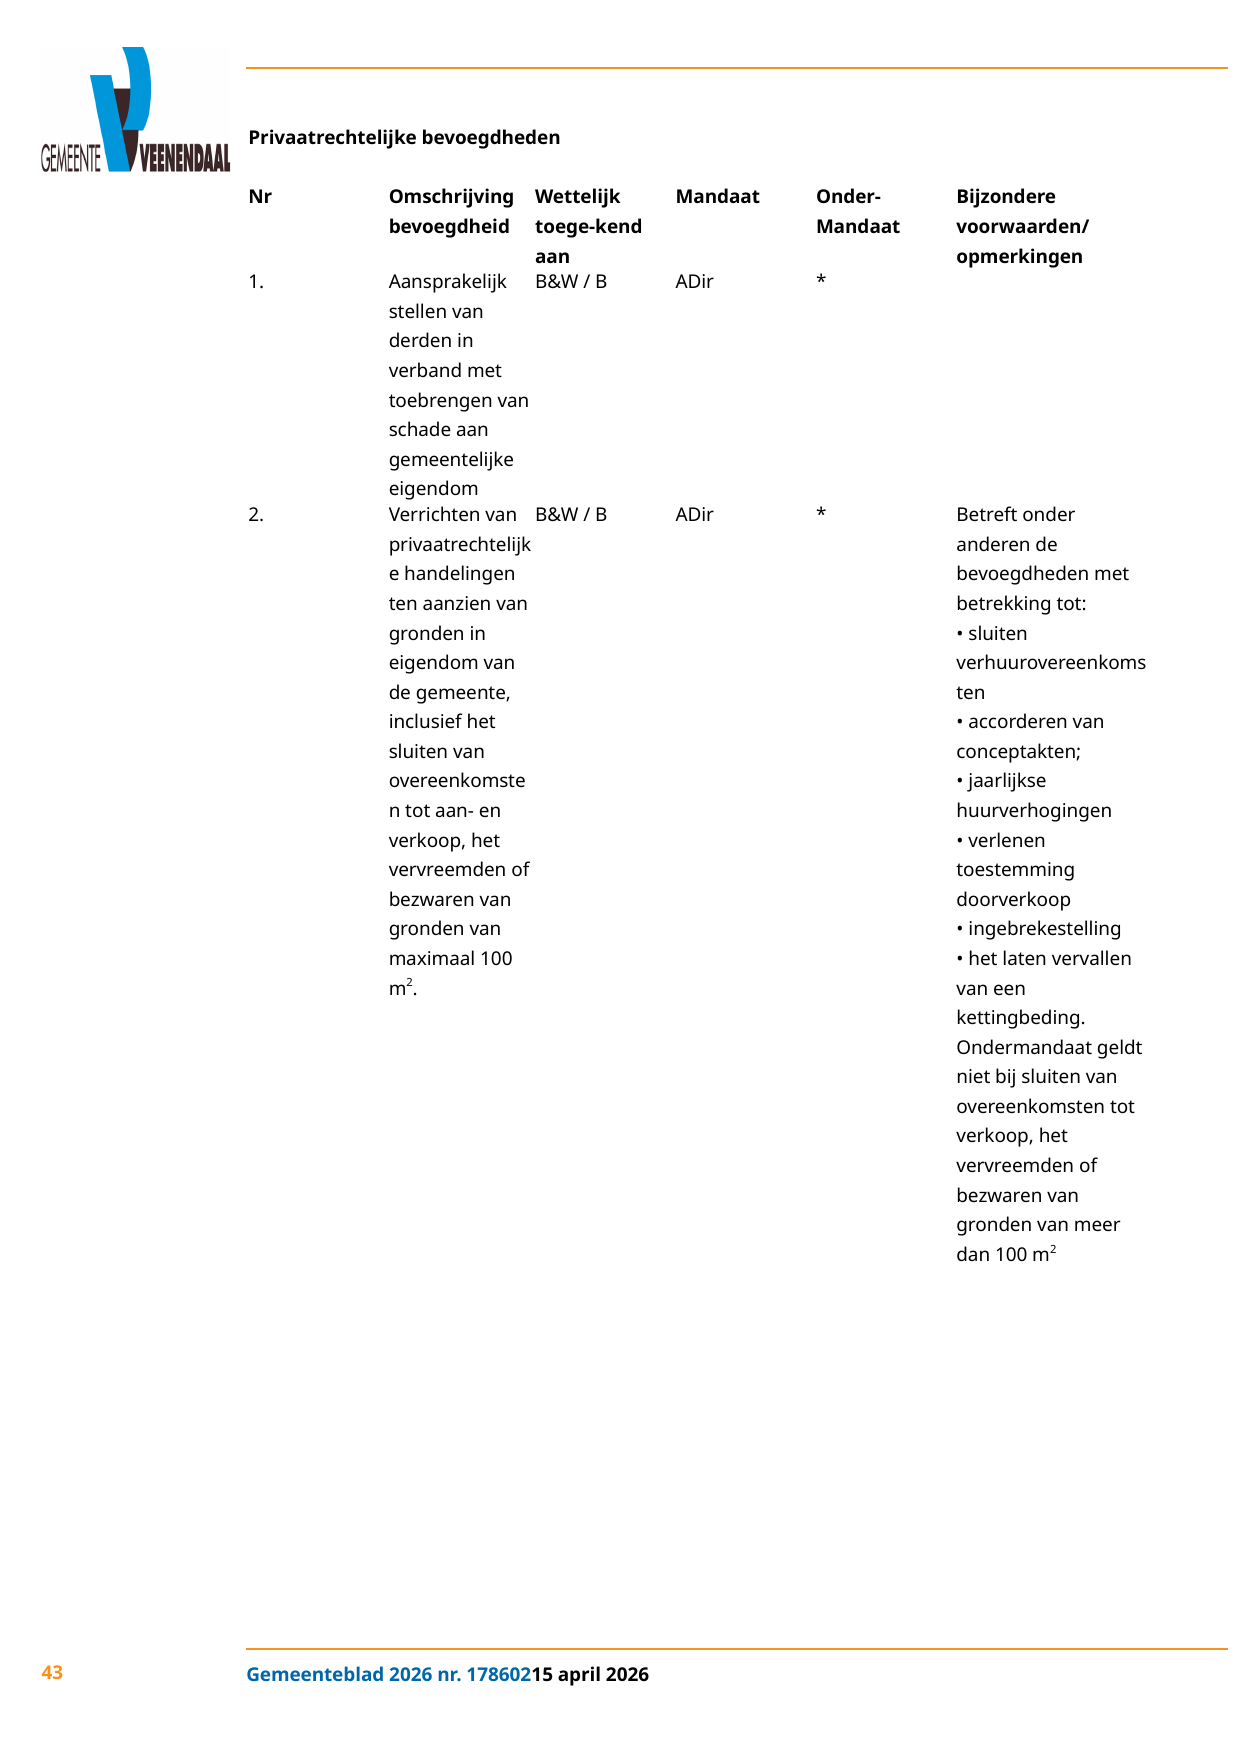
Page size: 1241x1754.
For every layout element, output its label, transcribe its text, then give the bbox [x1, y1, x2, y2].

table_cell B&W / B [535, 269, 675, 501]
table_cell 1. [248, 269, 388, 501]
table_header Onder- Mandaat [816, 184, 956, 268]
table_cell [956, 269, 1152, 501]
table_cell B&W / B [535, 501, 675, 1267]
table_header Wettelijk toege-kend aan [535, 184, 675, 268]
table_header Mandaat [675, 184, 816, 268]
text Privaatrechtelijke bevoegdheden [248, 124, 1152, 150]
table_cell 2. [248, 501, 388, 1267]
table_cell Aansprakelijk stellen van derden in verband met toebrengen van schade aan gemeentelijke eigendom [389, 269, 535, 501]
picture [41, 47, 130, 172]
table_cell Verrichten van privaatrechtelijke handelingen ten aanzien van gronden in eigendom van de gemeente, inclusief het sluiten van overeenkomsten tot aan- en verkoop, het vervreemden of bezwaren van gronden van maximaal 100 m2. [389, 501, 535, 1267]
table_cell ADir [675, 501, 816, 1267]
table_header Omschrijving bevoegdheid [389, 184, 535, 268]
table_header Nr [248, 184, 388, 268]
table_cell ADir [675, 269, 816, 501]
table_header Bijzondere voorwaarden/ opmerkingen [956, 184, 1152, 268]
picture [123, 47, 231, 172]
table_cell * [816, 269, 956, 501]
table_cell * [816, 501, 956, 1267]
table_cell Betreft onder anderen de bevoegdheden met betrekking tot: • sluiten verhuurovereenkomsten • accorderen van conceptakten; • jaarlijkse huurverhogingen • verlenen toestemming doorverkoop • ingebrekestelling • het laten vervallen van een kettingbeding. Ondermandaat geldt niet bij sluiten van overeenkomsten tot verkoop, het vervreemden of bezwaren van gronden van meer dan 100 m2 [956, 501, 1152, 1267]
